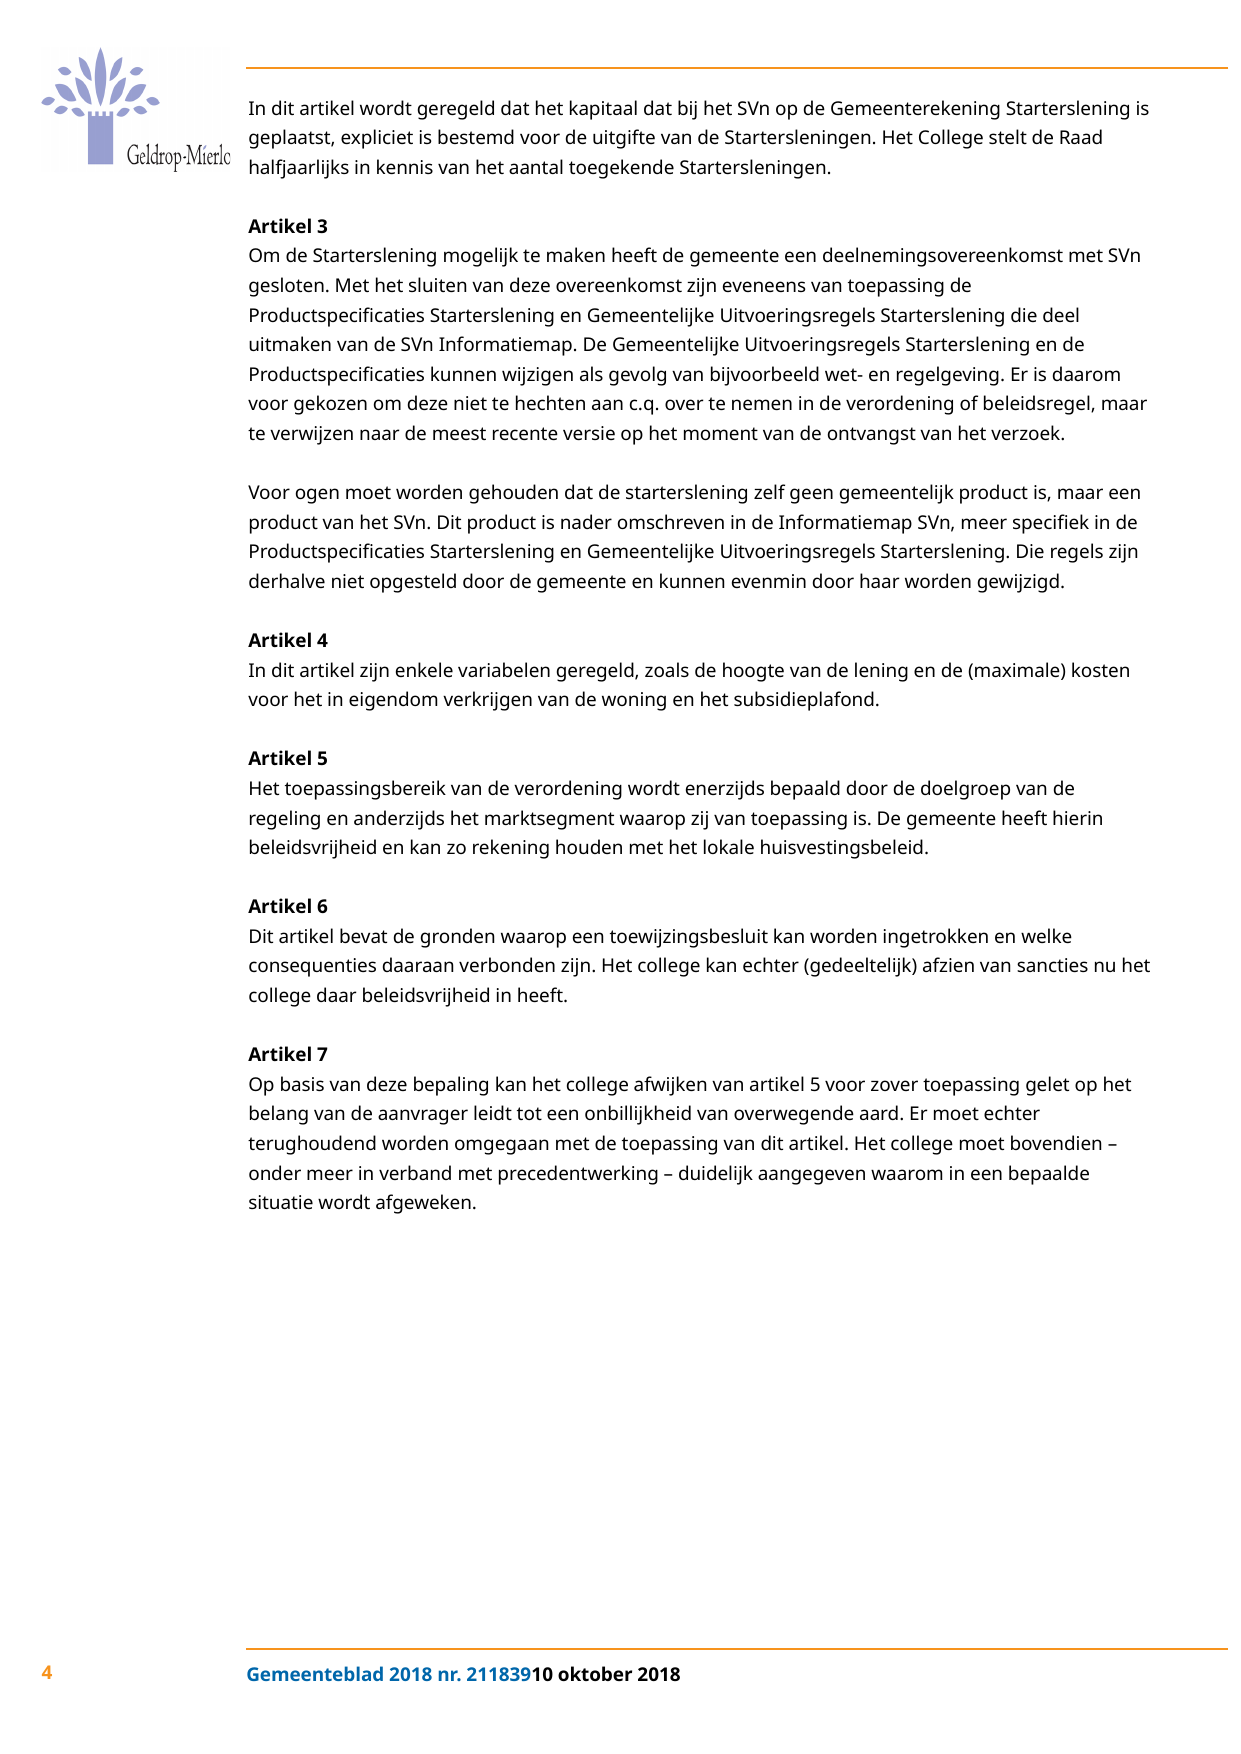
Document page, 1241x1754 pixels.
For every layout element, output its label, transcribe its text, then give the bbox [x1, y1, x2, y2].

picture [41, 47, 231, 172]
text Het toepassingsbereik van de verordening wordt enerzijds bepaald door de doelgroep van de regeling en anderzijds het marktsegment waarop zij van toepassing is. De gemeente heeft hierin beleidsvrijheid en kan zo rekening houden met het lokale huisvestingsbeleid. [248, 775, 1152, 860]
text Artikel 5 [248, 746, 1152, 771]
text Artikel 4 [248, 627, 1152, 653]
text Artikel 3 [248, 213, 1152, 239]
text Dit artikel bevat de gronden waarop een toewijzingsbesluit kan worden ingetrokken en welke consequenties daaraan verbonden zijn. Het college kan echter (gedeeltelijk) afzien van sancties nu het college daar beleidsvrijheid in heeft. [248, 923, 1152, 1008]
text Op basis van deze bepaling kan het college afwijken van artikel 5 voor zover toepassing gelet op het belang van de aanvrager leidt tot een onbillijkheid van overwegende aard. Er moet echter terughoudend worden omgegaan met de toepassing van dit artikel. Het college moet bovendien – onder meer in verband met precedentwerking – duidelijk aangegeven waarom in een bepaalde situatie wordt afgeweken. [248, 1071, 1152, 1215]
text Om de Starterslening mogelijk te maken heeft de gemeente een deelnemingsovereenkomst met SVn gesloten. Met het sluiten van deze overeenkomst zijn eveneens van toepassing de Productspecificaties Starterslening en Gemeentelijke Uitvoeringsregels Starterslening die deel uitmaken van de SVn Informatiemap. De Gemeentelijke Uitvoeringsregels Starterslening en de Productspecificaties kunnen wijzigen als gevolg van bijvoorbeeld wet- en regelgeving. Er is daarom voor gekozen om deze niet te hechten aan c.q. over te nemen in de verordening of beleidsregel, maar te verwijzen naar de meest recente versie op het moment van de ontvangst van het verzoek. [248, 243, 1152, 446]
text In dit artikel wordt geregeld dat het kapitaal dat bij het SVn op de Gemeenterekening Starterslening is geplaatst, expliciet is bestemd voor de uitgifte van de Startersleningen. Het College stelt de Raad halfjaarlijks in kennis van het aantal toegekende Startersleningen. [248, 95, 1152, 180]
text Artikel 6 [248, 893, 1152, 919]
text Voor ogen moet worden gehouden dat de starterslening zelf geen gemeentelijk product is, maar een product van het SVn. Dit product is nader omschreven in de Informatiemap SVn, meer specifiek in de Productspecificaties Starterslening en Gemeentelijke Uitvoeringsregels Starterslening. Die regels zijn derhalve niet opgesteld door de gemeente en kunnen evenmin door haar worden gewijzigd. [248, 479, 1152, 594]
text Artikel 7 [248, 1041, 1152, 1067]
text In dit artikel zijn enkele variabelen geregeld, zoals de hoogte van de lening en de (maximale) kosten voor het in eigendom verkrijgen van de woning en het subsidieplafond. [248, 657, 1152, 712]
